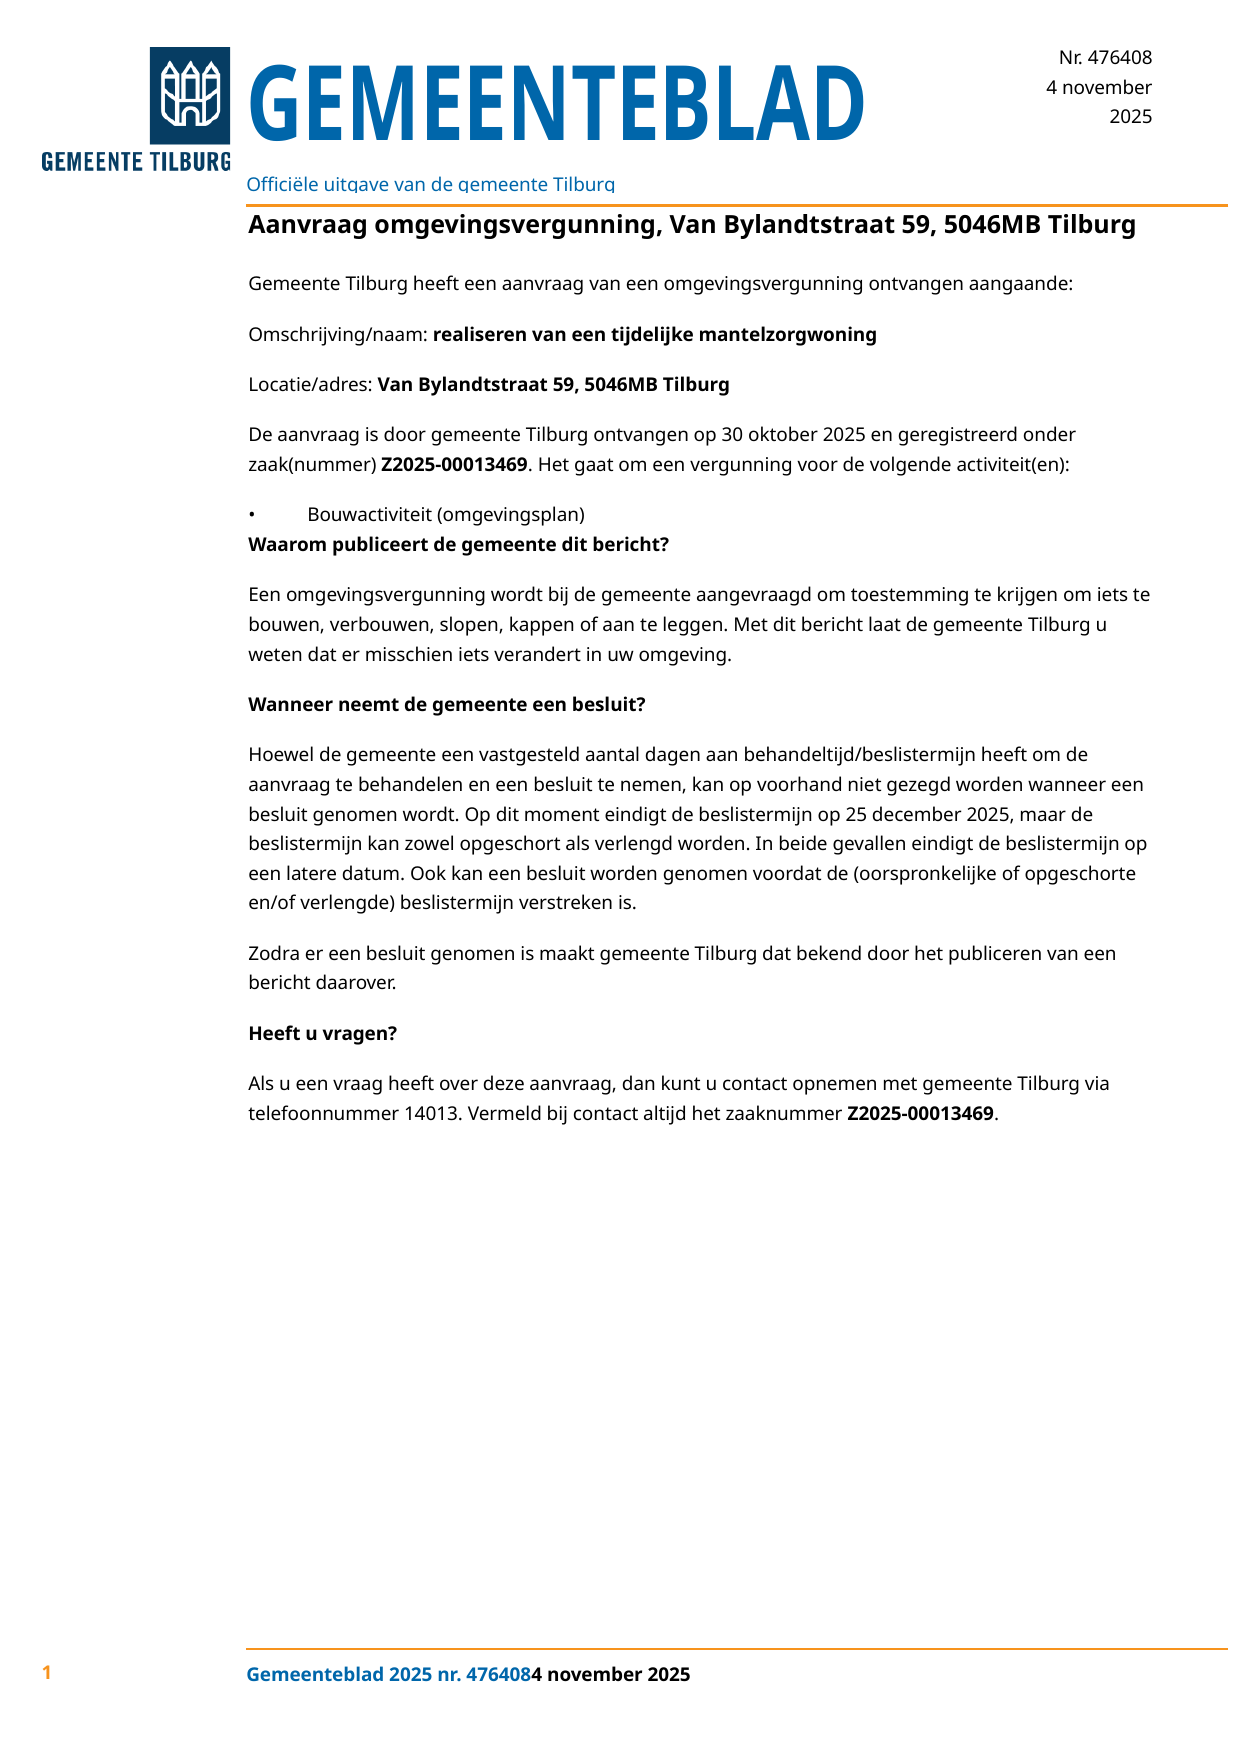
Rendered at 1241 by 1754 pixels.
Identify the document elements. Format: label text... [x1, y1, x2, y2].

text Hoewel de gemeente een vastgesteld aantal dagen aan behandeltijd/beslistermijn heeft om de aanvraag te behandelen en een besluit te nemen, kan op voorhand niet gezegd worden wanneer een besluit genomen wordt. Op dit moment eindigt de beslistermijn op 25 december 2025, maar de beslistermijn kan zowel opgeschort als verlengd worden. In beide gevallen eindigt de beslistermijn op een latere datum. Ook kan een besluit worden genomen voordat de (oorspronkelijke of opgeschorte en/of verlengde) beslistermijn verstreken is. [248, 742, 1152, 915]
text Als u een vraag heeft over deze aanvraag, dan kunt u contact opnemen met gemeente Tilburg via telefoonnummer 14013. Vermeld bij contact altijd het zaaknummer Z2025-00013469. [248, 1070, 1152, 1126]
text Aanvraag omgevingsvergunning, Van Bylandtstraat 59, 5046MB Tilburg [248, 207, 1152, 241]
list Bouwactiviteit (omgevingsplan) [248, 502, 1152, 527]
text Een omgevingsvergunning wordt bij de gemeente aangevraagd om toestemming te krijgen om iets te bouwen, verbouwen, slopen, kappen of aan te leggen. Met dit bericht laat de gemeente Tilburg u weten dat er misschien iets verandert in uw omgeving. [248, 582, 1152, 666]
text Omschrijving/naam: realiseren van een tijdelijke mantelzorgwoning [248, 321, 1152, 346]
text De aanvraag is door gemeente Tilburg ontvangen op 30 oktober 2025 en geregistreerd onder zaak(nummer) Z2025-00013469. Het gaat om een vergunning voor de volgende activiteit(en): [248, 422, 1152, 477]
text Locatie/adres: Van Bylandtstraat 59, 5046MB Tilburg [248, 371, 1152, 397]
text Zodra er een besluit genomen is maakt gemeente Tilburg dat bekend door het publiceren van een bericht daarover. [248, 940, 1152, 995]
text Heeft u vragen? [248, 1020, 1152, 1046]
text Gemeente Tilburg heeft een aanvraag van een omgevingsvergunning ontvangen aangaande: [248, 270, 1152, 296]
text Wanneer neemt de gemeente een besluit? [248, 691, 1152, 717]
picture [41, 47, 231, 172]
text Waarom publiceert de gemeente dit bericht? [248, 531, 1152, 557]
